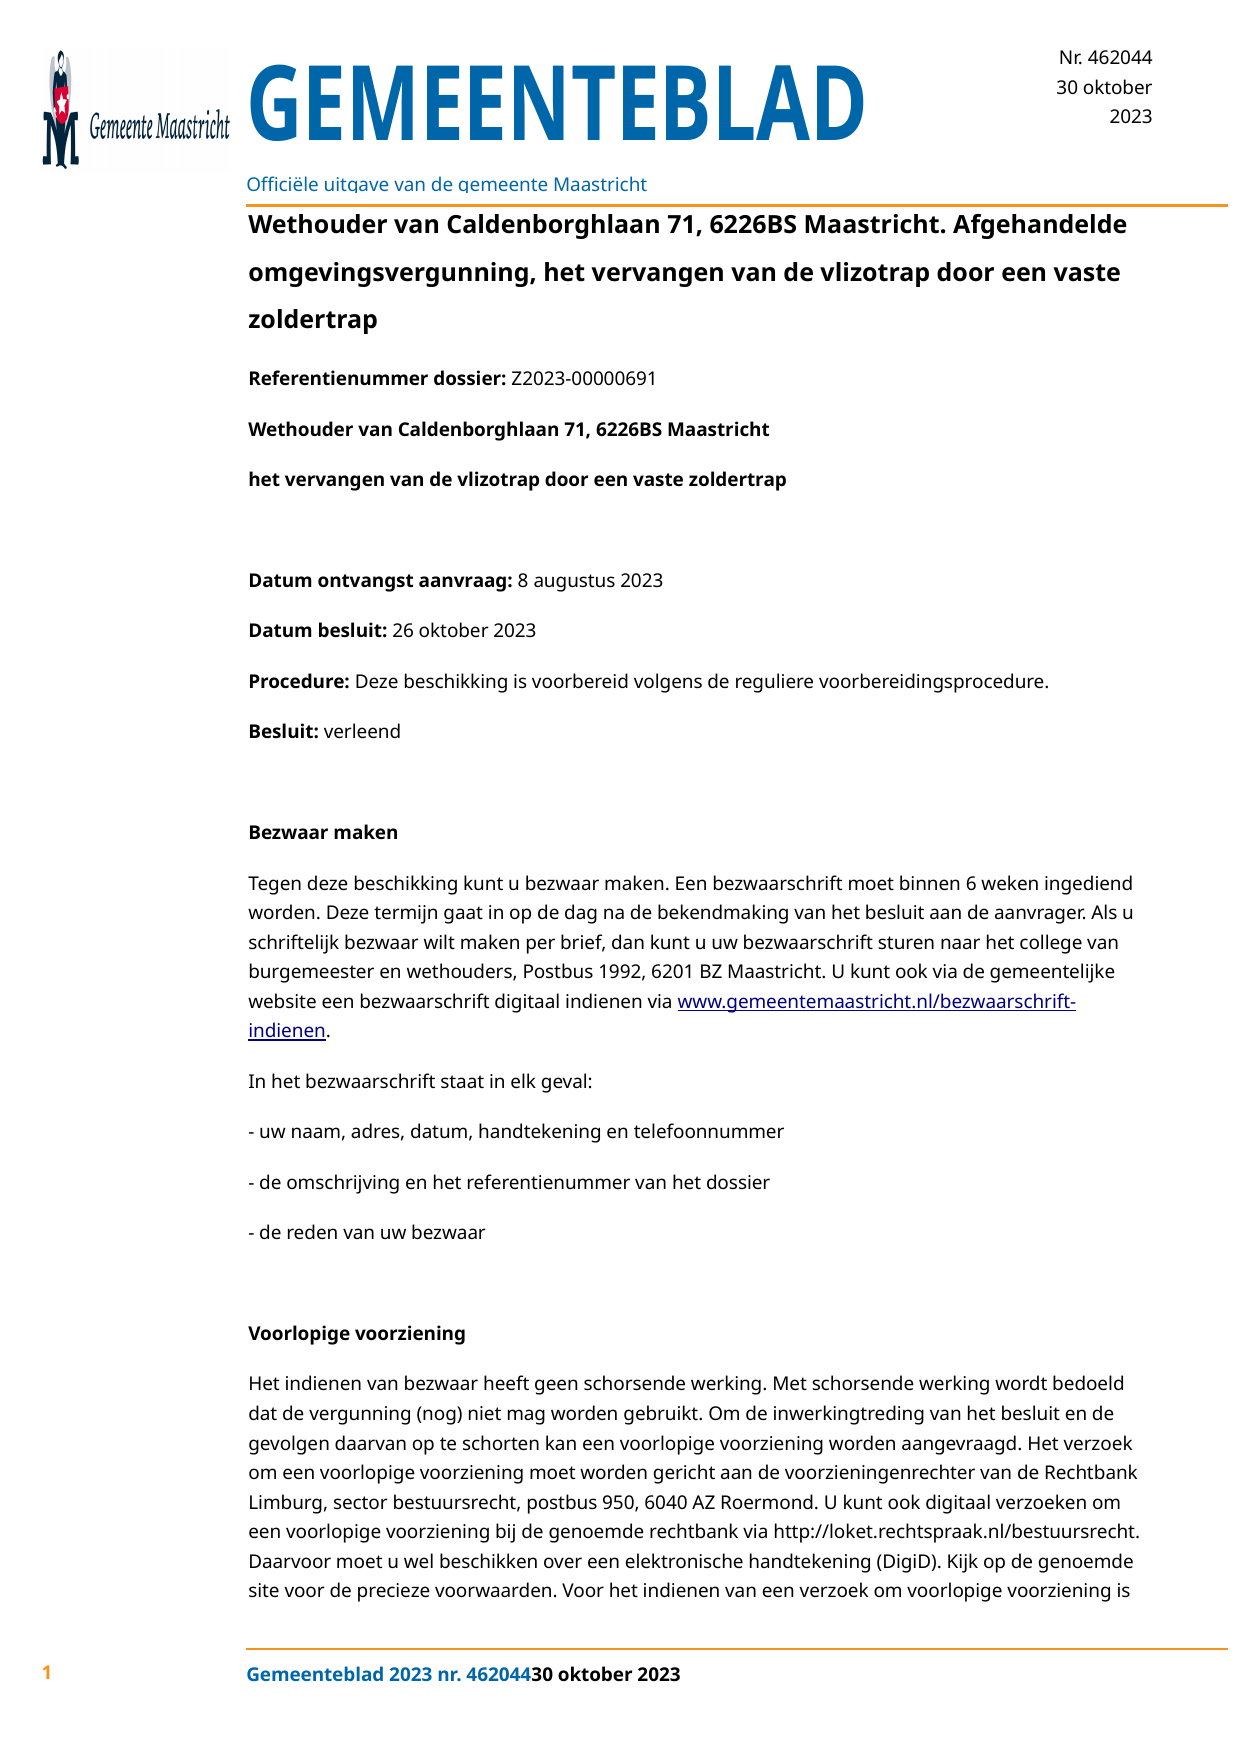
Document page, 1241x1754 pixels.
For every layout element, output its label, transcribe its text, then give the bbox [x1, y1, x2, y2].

text Referentienummer dossier: Z2023-00000691 [248, 366, 1152, 391]
text Voorlopige voorziening [248, 1320, 1152, 1346]
text - de reden van uw bezwaar [248, 1219, 1152, 1245]
text Besluit: verleend [248, 718, 1152, 744]
text Datum besluit: 26 oktober 2023 [248, 618, 1152, 643]
text het vervangen van de vlizotrap door een vaste zoldertrap [248, 466, 1152, 492]
text In het bezwaarschrift staat in elk geval: [248, 1068, 1152, 1094]
text Bezwaar maken [248, 819, 1152, 845]
text Datum ontvangst aanvraag: 8 augustus 2023 [248, 567, 1152, 593]
picture [41, 47, 231, 172]
text - de omschrijving en het referentienummer van het dossier [248, 1169, 1152, 1194]
text Wethouder van Caldenborghlaan 71, 6226BS Maastricht. Afgehandelde omgevingsvergunning, het vervangen van de vlizotrap door een vaste zoldertrap [248, 207, 1152, 336]
text Het indienen van bezwaar heeft geen schorsende werking. Met schorsende werking wordt bedoeld dat de vergunning (nog) niet mag worden gebruikt. Om de inwerkingtreding van het besluit en de gevolgen daarvan op te schorten kan een voorlopige voorziening worden aangevraagd. Het verzoek om een voorlopige voorziening moet worden gericht aan de voorzieningenrechter van de Rechtbank Limburg, sector bestuursrecht, postbus 950, 6040 AZ Roermond. U kunt ook digitaal verzoeken om een voorlopige voorziening bij de genoemde rechtbank via http://loket.rechtspraak.nl/bestuursrecht. Daarvoor moet u wel beschikken over een elektronische handtekening (DigiD). Kijk op de genoemde site voor de precieze voorwaarden. Voor het indienen van een verzoek om voorlopige voorziening is [248, 1371, 1152, 1603]
text Wethouder van Caldenborghlaan 71, 6226BS Maastricht [248, 416, 1152, 442]
text Procedure: Deze beschikking is voorbereid volgens de reguliere voorbereidingsprocedure. [248, 668, 1152, 694]
text - uw naam, adres, datum, handtekening en telefoonnummer [248, 1118, 1152, 1144]
text Tegen deze beschikking kunt u bezwaar maken. Een bezwaarschrift moet binnen 6 weken ingediend worden. Deze termijn gaat in op de dag na de bekendmaking van het besluit aan de aanvrager. Als u schriftelijk bezwaar wilt maken per brief, dan kunt u uw bezwaarschrift sturen naar het college van burgemeester en wethouders, Postbus 1992, 6201 BZ Maastricht. U kunt ook via de gemeentelijke website een bezwaarschrift digitaal indienen via www.gemeentemaastricht.nl/bezwaarschrift-indienen. [248, 870, 1152, 1043]
